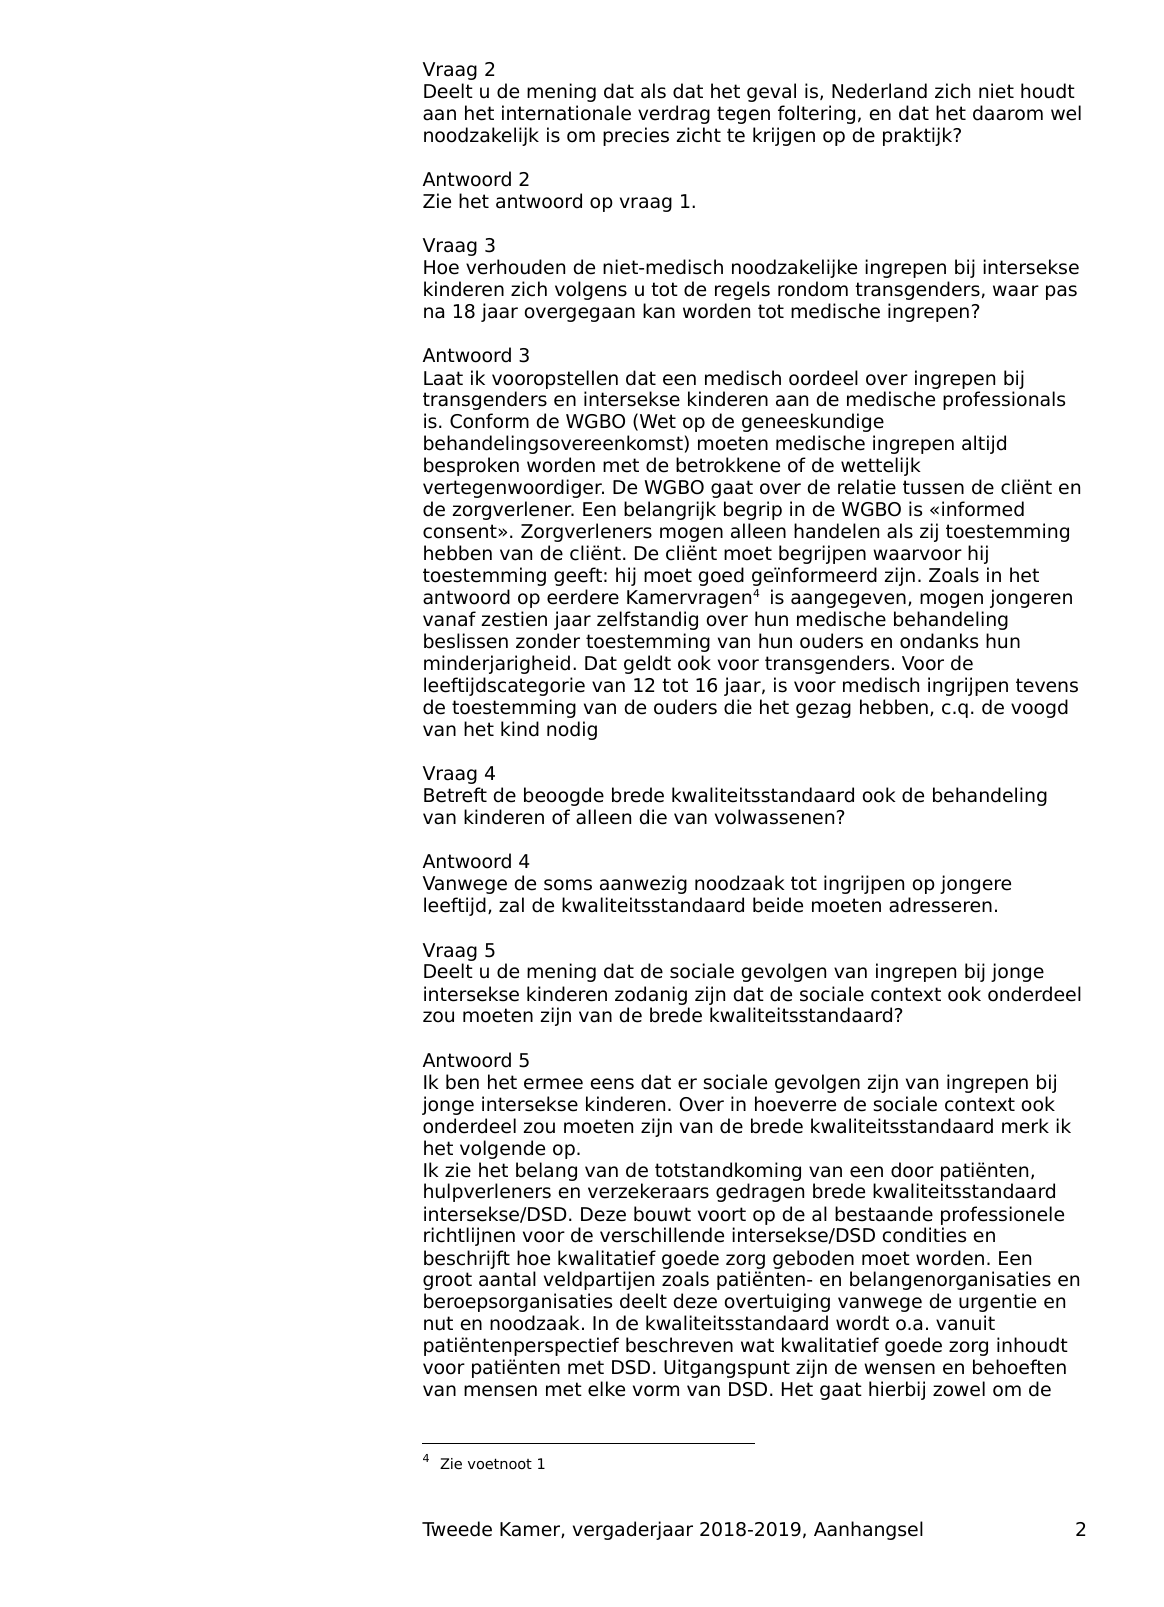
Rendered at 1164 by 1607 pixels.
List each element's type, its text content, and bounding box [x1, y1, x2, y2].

text Laat ik vooropstellen dat een medisch oordeel over ingrepen bij transgenders en intersekse kinderen aan de medische professionals is. Conform de WGBO (Wet op de geneeskundige behandelingsovereenkomst) moeten medische ingrepen altijd besproken worden met de betrokkene of de wettelijk vertegenwoordiger. De WGBO gaat over de relatie tussen de cliënt en de zorgverlener. Een belangrijk begrip in de WGBO is «informed consent». Zorgverleners mogen alleen handelen als zij toestemming hebben van de cliënt. De cliënt moet begrijpen waarvoor hij toestemming geeft: hij moet goed geïnformeerd zijn. Zoals in het antwoord op eerdere Kamervragen is aangegeven, mogen jongeren vanaf zestien jaar zelfstandig over hun medische behandeling beslissen zonder toestemming van hun ouders en ondanks hun minderjarigheid. Dat geldt ook voor transgenders. Voor de leeftijdscategorie van 12 tot 16 jaar, is voor medisch ingrijpen tevens de toestemming van de ouders die het gezag hebben, c.q. de voogd van het kind nodig [422, 367, 1087, 741]
text Antwoord 3 [422, 345, 1087, 367]
text Betreft de beoogde brede kwaliteitsstandaard ook de behandeling van kinderen of alleen die van volwassenen? [422, 785, 1087, 829]
text Vraag 4 [422, 763, 1087, 785]
text Deelt u de mening dat de sociale gevolgen van ingrepen bij jonge intersekse kinderen zodanig zijn dat de sociale context ook onderdeel zou moeten zijn van de brede kwaliteitsstandaard? [422, 961, 1087, 1027]
text Antwoord 4 [422, 851, 1087, 873]
text Zie voetnoot 1 [422, 1452, 1087, 1474]
text Hoe verhouden de niet-medisch noodzakelijke ingrepen bij intersekse kinderen zich volgens u tot de regels rondom transgenders, waar pas na 18 jaar overgegaan kan worden tot medische ingrepen? [422, 257, 1087, 323]
text Vraag 3 [422, 235, 1087, 257]
text Ik ben het ermee eens dat er sociale gevolgen zijn van ingrepen bij jonge intersekse kinderen. Over in hoeverre de sociale context ook onderdeel zou moeten zijn van de brede kwaliteitsstandaard merk ik het volgende op. [422, 1072, 1087, 1159]
text Vraag 5 [422, 939, 1087, 961]
text Vraag 2 [422, 59, 1087, 81]
text Ik zie het belang van de totstandkoming van een door patiënten, hulpverleners en verzekeraars gedragen brede kwaliteitsstandaard intersekse/DSD. Deze bouwt voort op de al bestaande professionele richtlijnen voor de verschillende intersekse/DSD condities en beschrijft hoe kwalitatief goede zorg geboden moet worden. Een groot aantal veldpartijen zoals patiënten- en belangenorganisaties en beroepsorganisaties deelt deze overtuiging vanwege de urgentie en nut en noodzaak. In de kwaliteitsstandaard wordt o.a. vanuit patiëntenperspectief beschreven wat kwalitatief goede zorg inhoudt voor patiënten met DSD. Uitgangspunt zijn de wensen en behoeften van mensen met elke vorm van DSD. Het gaat hierbij zowel om de [422, 1159, 1087, 1401]
text Antwoord 5 [422, 1049, 1087, 1072]
text Antwoord 2 [422, 169, 1087, 191]
text Vanwege de soms aanwezig noodzaak tot ingrijpen op jongere leeftijd, zal de kwaliteitsstandaard beide moeten adresseren. [422, 873, 1087, 917]
text Zie het antwoord op vraag 1. [422, 191, 1087, 213]
text Deelt u de mening dat als dat het geval is, Nederland zich niet houdt aan het internationale verdrag tegen foltering, en dat het daarom wel noodzakelijk is om precies zicht te krijgen op de praktijk? [422, 81, 1087, 147]
